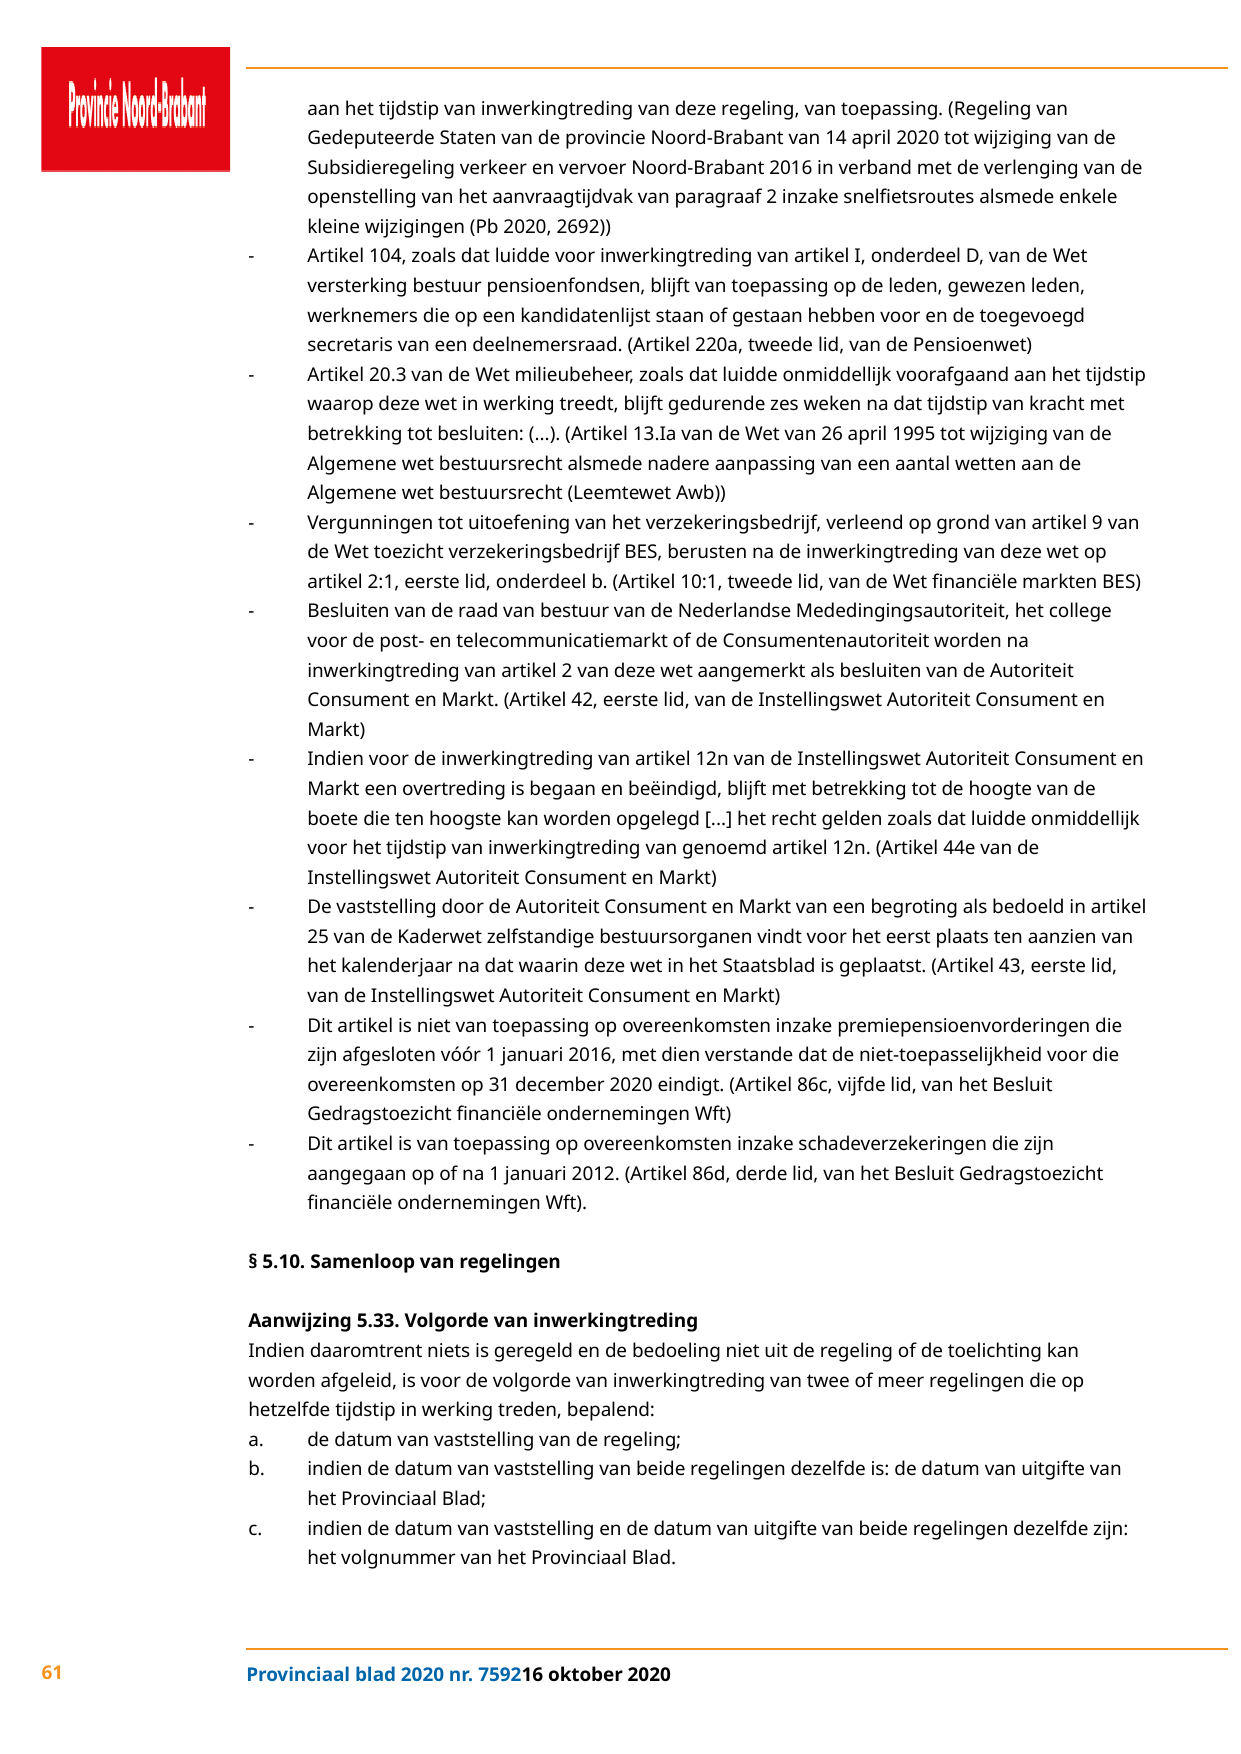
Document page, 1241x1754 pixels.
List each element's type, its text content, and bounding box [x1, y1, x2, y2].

list indien de datum van vaststelling en de datum van uitgifte van beide regelingen dezelfde zijn: het volgnummer van het Provinciaal Blad. [248, 1515, 1152, 1570]
list aan het tijdstip van inwerkingtreding van deze regeling, van toepassing. (Regeling van Gedeputeerde Staten van de provincie Noord-Brabant van 14 april 2020 tot wijziging van de Subsidieregeling verkeer en vervoer Noord-Brabant 2016 in verband met de verlenging van de openstelling van het aanvraagtijdvak van paragraaf 2 inzake snelfietsroutes alsmede enkele kleine wijzigingen (Pb 2020, 2692)) [248, 95, 1152, 239]
list Artikel 20.3 van de Wet milieubeheer, zoals dat luidde onmiddellijk voorafgaand aan het tijdstip waarop deze wet in werking treedt, blijft gedurende zes weken na dat tijdstip van kracht met betrekking tot besluiten: (...). (Artikel 13.Ia van de Wet van 26 april 1995 tot wijziging van de Algemene wet bestuursrecht alsmede nadere aanpassing van een aantal wetten aan de Algemene wet bestuursrecht (Leemtewet Awb)) [248, 361, 1152, 505]
list Indien voor de inwerkingtreding van artikel 12n van de Instellingswet Autoriteit Consument en Markt een overtreding is begaan en beëindigd, blijft met betrekking tot de hoogte van de boete die ten hoogste kan worden opgelegd [...] het recht gelden zoals dat luidde onmiddellijk voor het tijdstip van inwerkingtreding van genoemd artikel 12n. (Artikel 44e van de Instellingswet Autoriteit Consument en Markt) [248, 746, 1152, 890]
list de datum van vaststelling van de regeling; [248, 1426, 1152, 1452]
picture [41, 47, 231, 172]
list De vaststelling door de Autoriteit Consument en Markt van een begroting als bedoeld in artikel 25 van de Kaderwet zelfstandige bestuursorganen vindt voor het eerst plaats ten aanzien van het kalenderjaar na dat waarin deze wet in het Staatsblad is geplaatst. (Artikel 43, eerste lid, van de Instellingswet Autoriteit Consument en Markt) [248, 893, 1152, 1008]
text Aanwijzing 5.33. Volgorde van inwerkingtreding [248, 1308, 1152, 1333]
list Dit artikel is niet van toepassing op overeenkomsten inzake premiepensioenvorderingen die zijn afgesloten vóór 1 januari 2016, met dien verstande dat de niet-toepasselijkheid voor die overeenkomsten op 31 december 2020 eindigt. (Artikel 86c, vijfde lid, van het Besluit Gedragstoezicht financiële ondernemingen Wft) [248, 1012, 1152, 1126]
text Indien daaromtrent niets is geregeld en de bedoeling niet uit de regeling of de toelichting kan worden afgeleid, is voor de volgorde van inwerkingtreding van twee of meer regelingen die op hetzelfde tijdstip in werking treden, bepalend: [248, 1337, 1152, 1422]
list Artikel 104, zoals dat luidde voor inwerkingtreding van artikel I, onderdeel D, van de Wet versterking bestuur pensioenfondsen, blijft van toepassing op de leden, gewezen leden, werknemers die op een kandidatenlijst staan of gestaan hebben voor en de toegevoegd secretaris van een deelnemersraad. (Artikel 220a, tweede lid, van de Pensioenwet) [248, 243, 1152, 357]
list Vergunningen tot uitoefening van het verzekeringsbedrijf, verleend op grond van artikel 9 van de Wet toezicht verzekeringsbedrijf BES, berusten na de inwerkingtreding van deze wet op artikel 2:1, eerste lid, onderdeel b. (Artikel 10:1, tweede lid, van de Wet financiële markten BES) [248, 509, 1152, 594]
list indien de datum van vaststelling van beide regelingen dezelfde is: de datum van uitgifte van het Provinciaal Blad; [248, 1456, 1152, 1511]
list Dit artikel is van toepassing op overeenkomsten inzake schadeverzekeringen die zijn aangegaan op of na 1 januari 2012. (Artikel 86d, derde lid, van het Besluit Gedragstoezicht financiële ondernemingen Wft). [248, 1130, 1152, 1215]
text § 5.10. Samenloop van regelingen [248, 1248, 1152, 1274]
list Besluiten van de raad van bestuur van de Nederlandse Mededingingsautoriteit, het college voor de post- en telecommunicatiemarkt of de Consumentenautoriteit worden na inwerkingtreding van artikel 2 van deze wet aangemerkt als besluiten van de Autoriteit Consument en Markt. (Artikel 42, eerste lid, van de Instellingswet Autoriteit Consument en Markt) [248, 598, 1152, 742]
